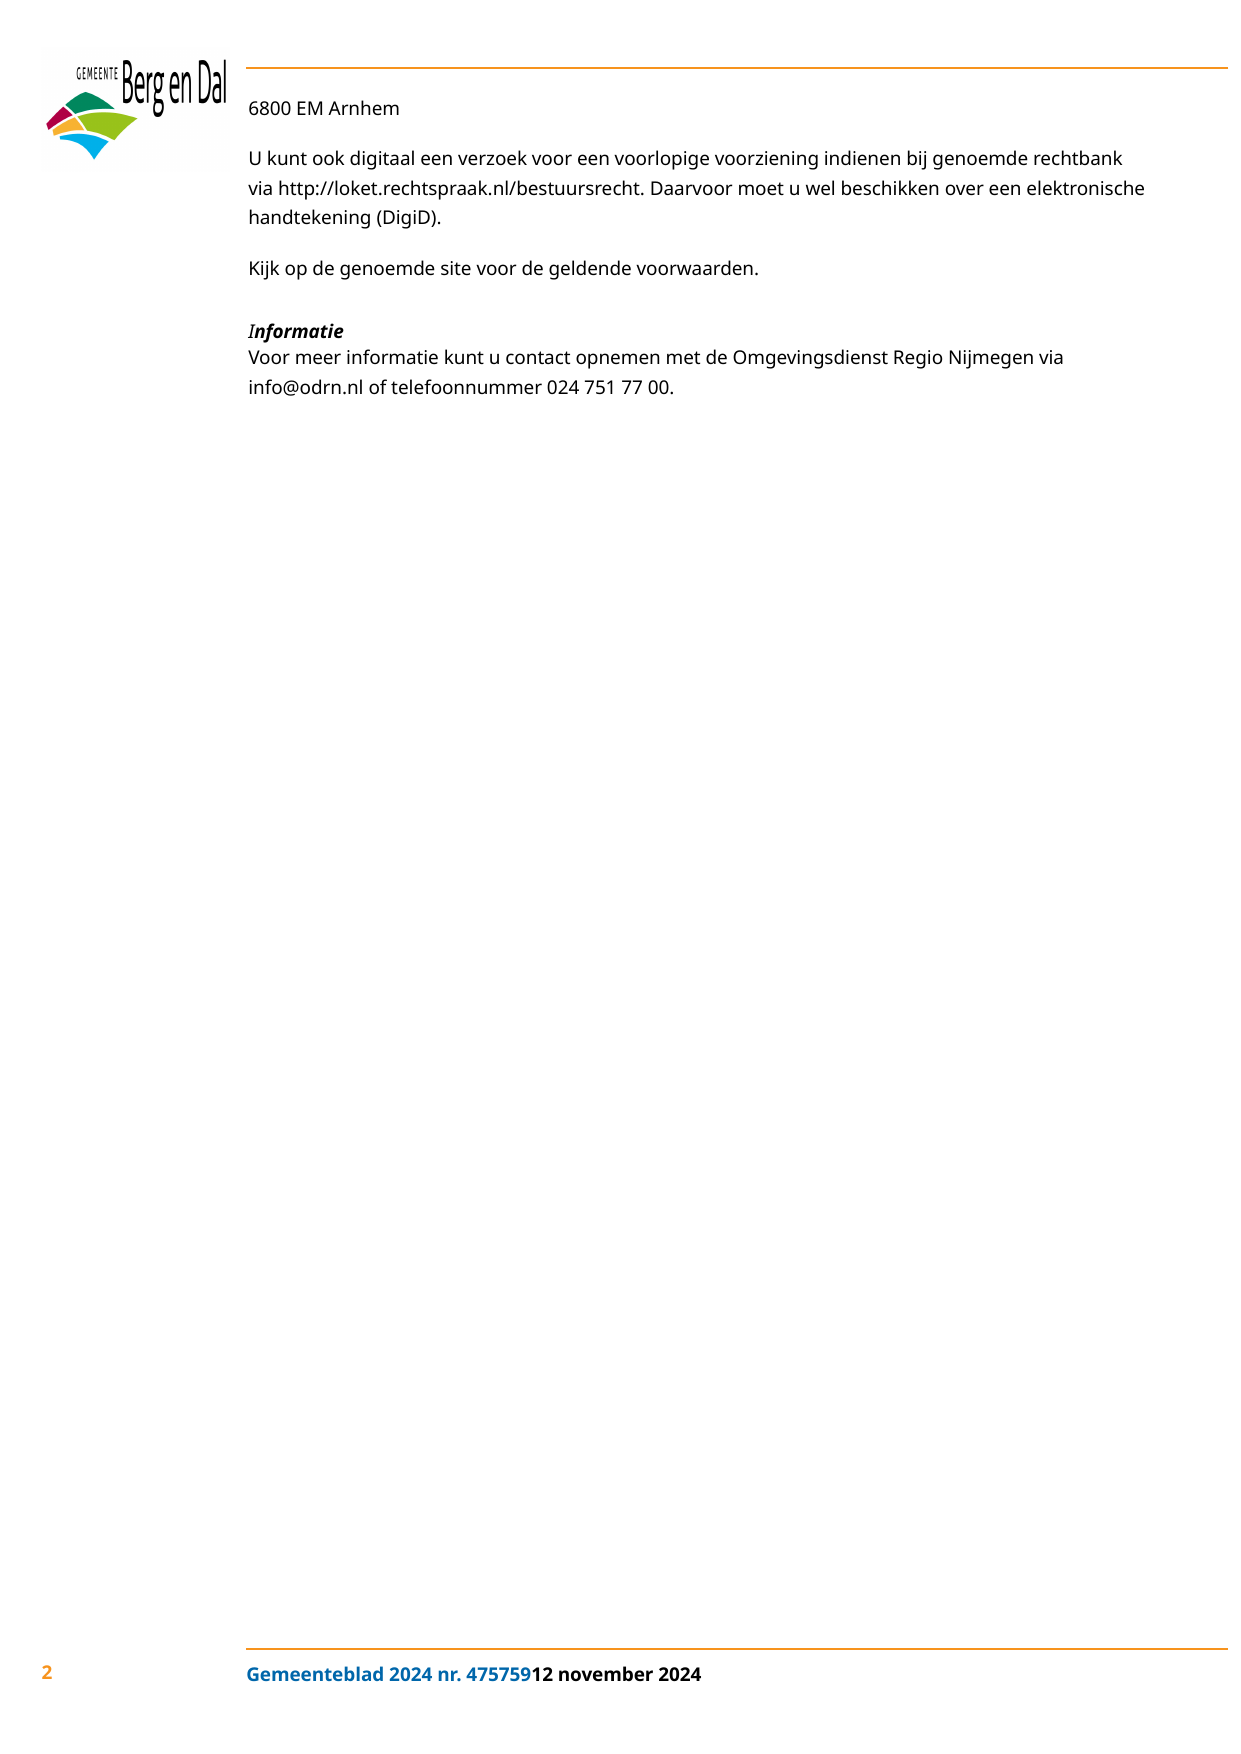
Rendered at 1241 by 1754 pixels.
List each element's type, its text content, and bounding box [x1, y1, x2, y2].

text Informatie [248, 319, 1152, 344]
text Kijk op de genoemde site voor de geldende voorwaarden. [248, 255, 1152, 281]
text 6800 EM Arnhem [248, 95, 1152, 121]
text U kunt ook digitaal een verzoek voor een voorlopige voorziening indienen bij genoemde rechtbank via http://loket.rechtspraak.nl/bestuursrecht. Daarvoor moet u wel beschikken over een elektronische handtekening (DigiD). [248, 145, 1152, 230]
text Voor meer informatie kunt u contact opnemen met de Omgevingsdienst Regio Nijmegen via info@odrn.nl of telefoonnummer 024 751 77 00. [248, 344, 1152, 400]
picture [41, 47, 231, 172]
